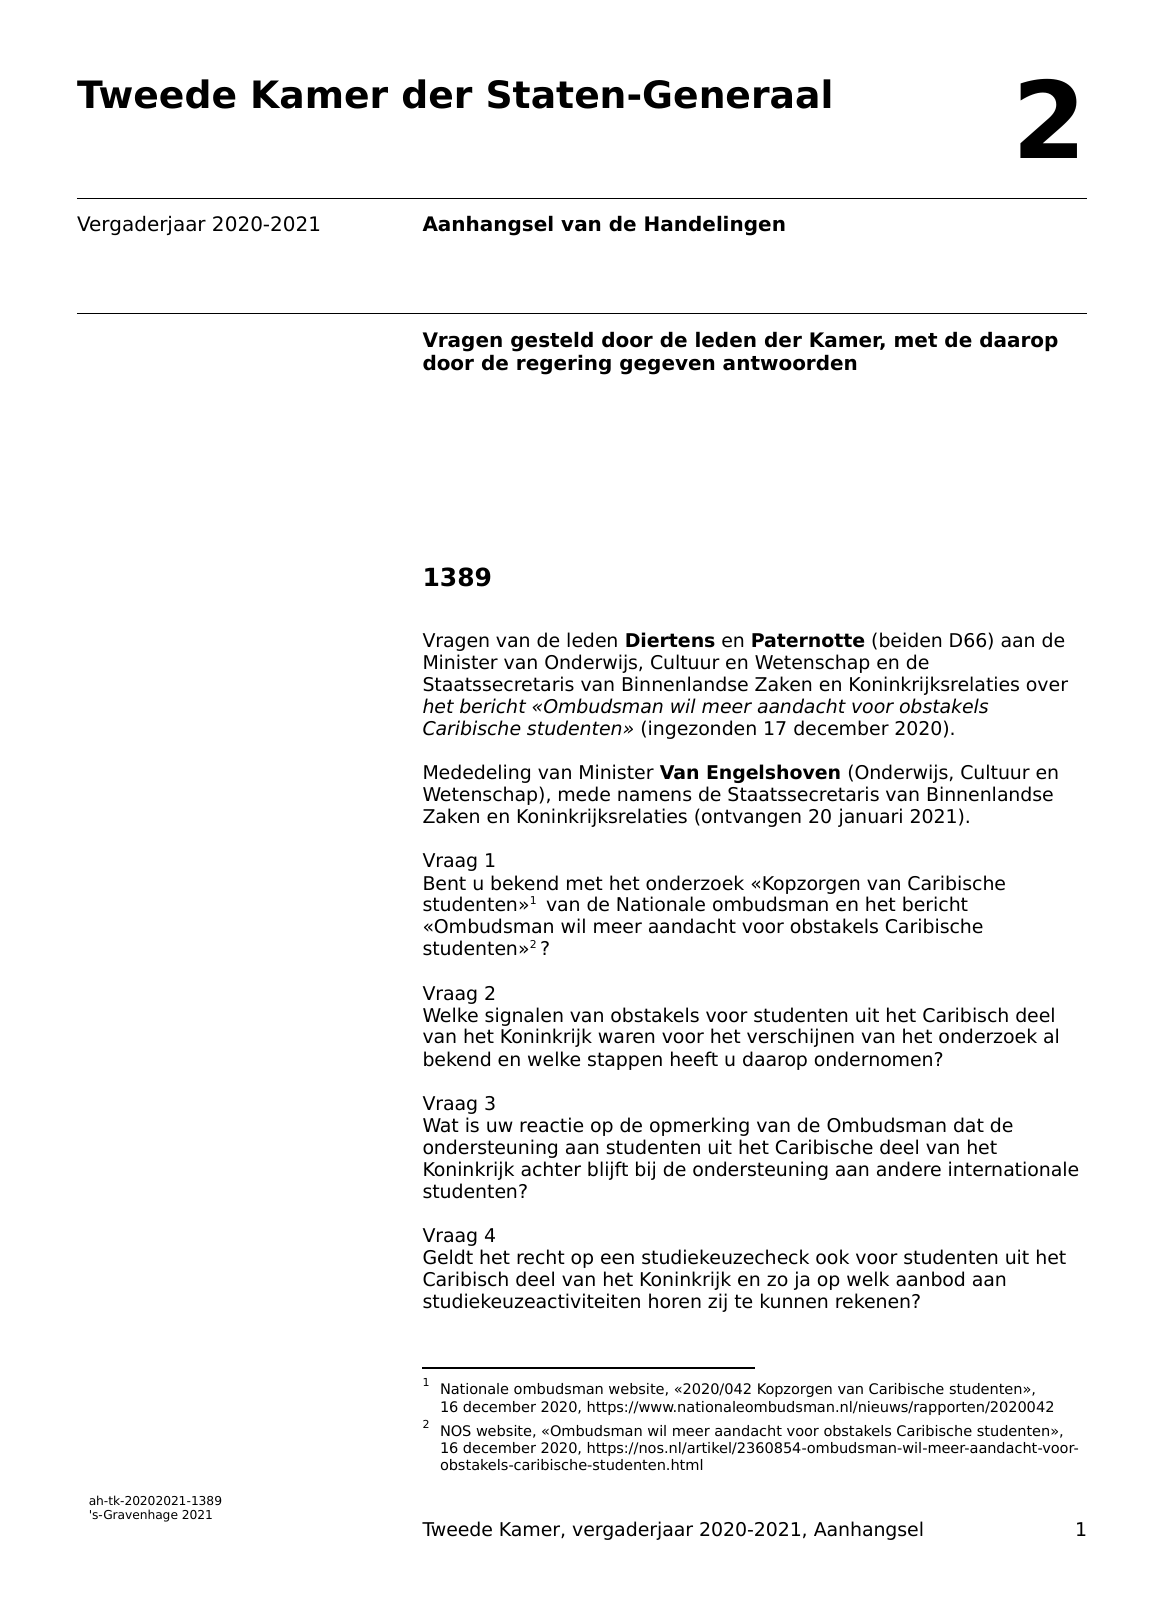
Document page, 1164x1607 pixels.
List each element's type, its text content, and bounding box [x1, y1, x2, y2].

text Mededeling van Minister Van Engelshoven (Onderwijs, Cultuur en Wetenschap), mede namens de Staatssecretaris van Binnenlandse Zaken en Koninkrijksrelaties (ontvangen 20 januari 2021). [422, 762, 1087, 828]
text 's-Gravenhage 2021 [88, 1508, 323, 1522]
table_cell Vragen gesteld door de leden der Kamer, met de daarop door de regering gegeven antwoorden [422, 314, 1087, 375]
text NOS website, «Ombudsman wil meer aandacht voor obstakels Caribische studenten», 16 december 2020, https://nos.nl/artikel/2360854-ombudsman-wil-meer-aandacht-voor-obstakels-caribische-studenten.html [422, 1418, 1087, 1474]
table_cell Aanhangsel van de Handelingen [422, 199, 1087, 313]
text ah-tk-20202021-1389 [88, 1494, 323, 1508]
text Vragen van de leden Diertens en Paternotte (beiden D66) aan de Minister van Onderwijs, Cultuur en Wetenschap en de Staatssecretaris van Binnenlandse Zaken en Koninkrijksrelaties over het bericht «Ombudsman wil meer aandacht voor obstakels Caribische studenten» (ingezonden 17 december 2020). [422, 630, 1087, 740]
text Bent u bekend met het onderzoek «Kopzorgen van Caribische studenten» van de Nationale ombudsman en het bericht «Ombudsman wil meer aandacht voor obstakels Caribische studenten»? [422, 872, 1087, 960]
text Geldt het recht op een studiekeuzecheck ook voor studenten uit het Caribisch deel van het Koninkrijk en zo ja op welk aanbod aan studiekeuzeactiviteiten horen zij te kunnen rekenen? [422, 1247, 1087, 1313]
text Vraag 1 [422, 850, 1087, 872]
table_header Tweede Kamer der Staten-Generaal [77, 59, 886, 198]
text Wat is uw reactie op de opmerking van de Ombudsman dat de ondersteuning aan studenten uit het Caribische deel van het Koninkrijk achter blijft bij de ondersteuning aan andere internationale studenten? [422, 1114, 1087, 1202]
text 1389 [422, 563, 1087, 592]
table_cell [77, 314, 422, 375]
text Vraag 4 [422, 1225, 1087, 1247]
table_header 2 [886, 59, 1087, 198]
table_cell Vergaderjaar 2020-2021 [77, 199, 422, 313]
text Nationale ombudsman website, «2020/042 Kopzorgen van Caribische studenten», 16 december 2020, https://www.nationaleombudsman.nl/nieuws/rapporten/2020042 [422, 1377, 1087, 1416]
text Vraag 2 [422, 982, 1087, 1004]
text Vraag 3 [422, 1093, 1087, 1114]
text Welke signalen van obstakels voor studenten uit het Caribisch deel van het Koninkrijk waren voor het verschijnen van het onderzoek al bekend en welke stappen heeft u daarop ondernomen? [422, 1004, 1087, 1070]
